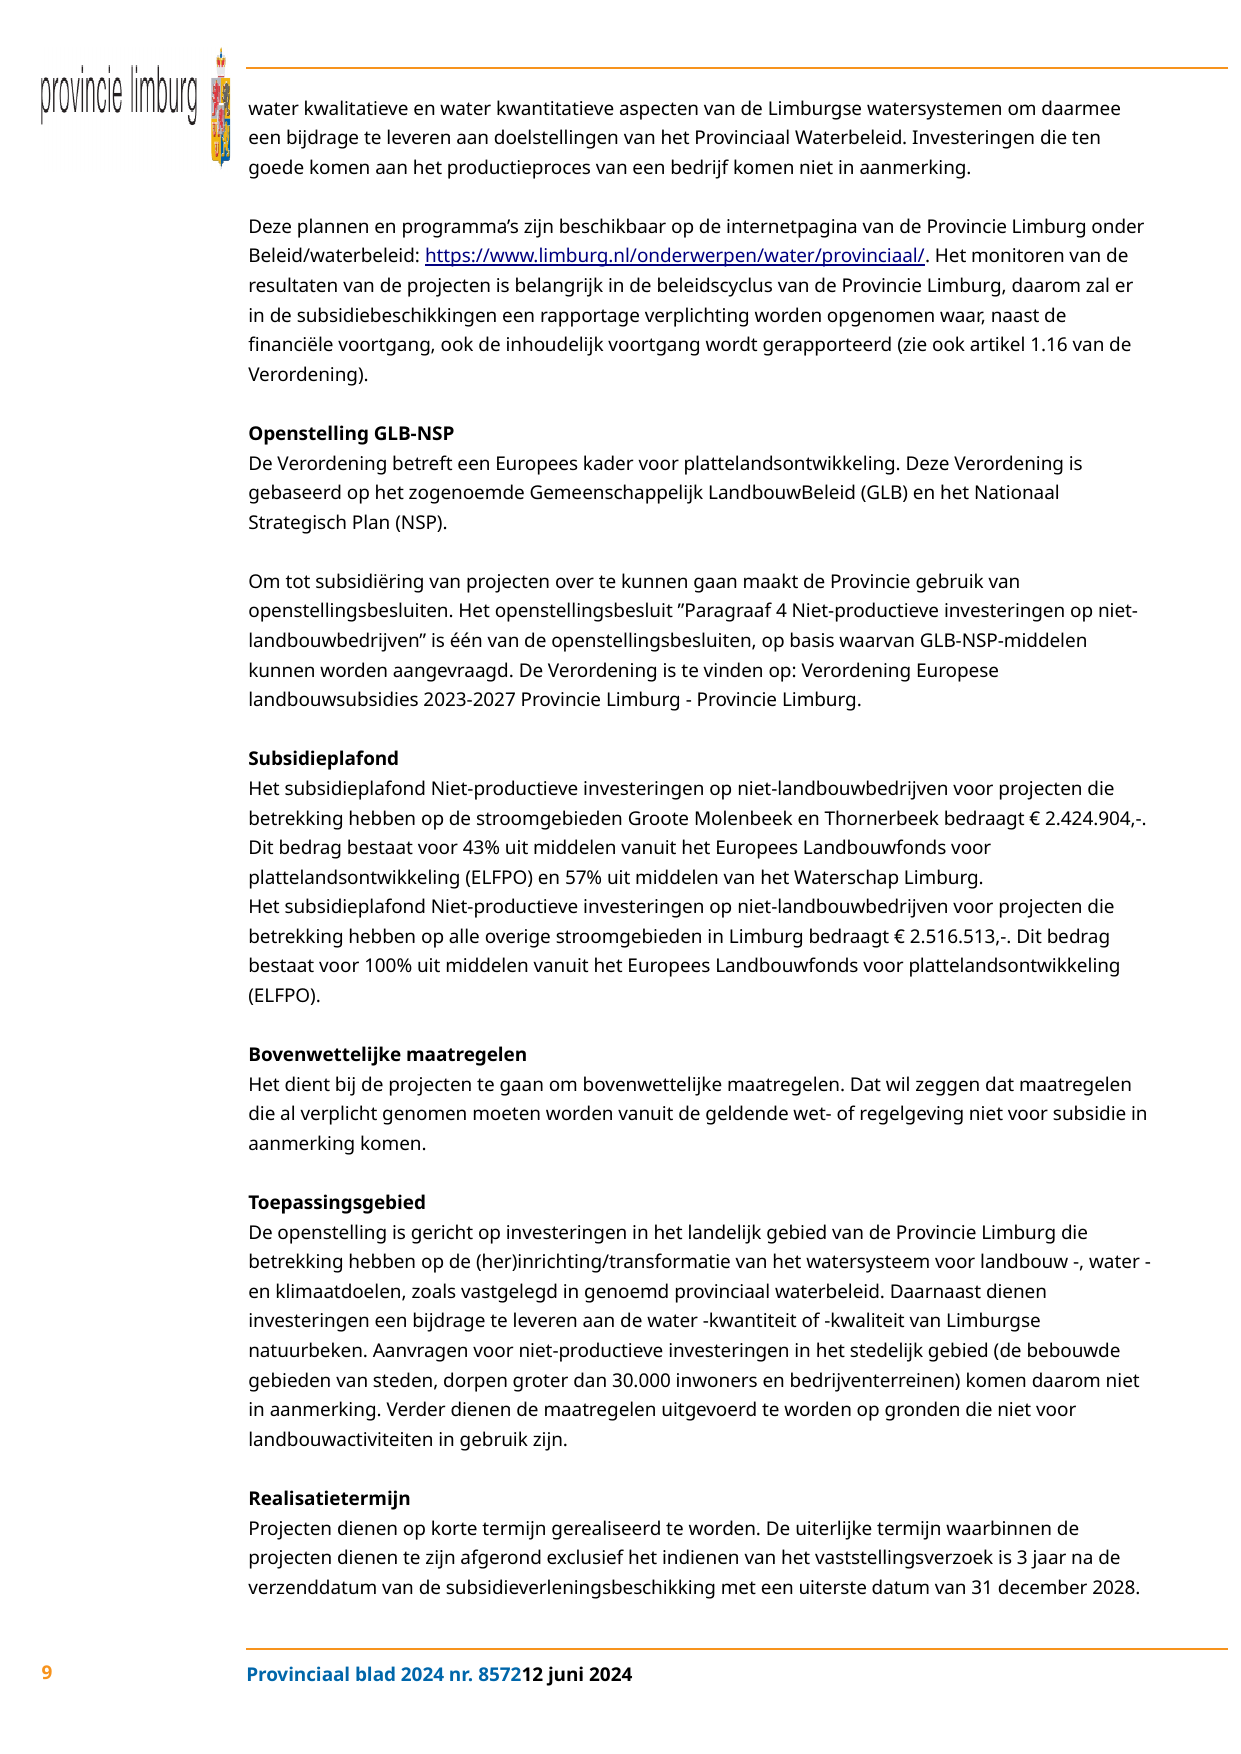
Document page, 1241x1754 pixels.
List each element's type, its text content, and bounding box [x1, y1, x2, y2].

picture [41, 47, 231, 172]
text Het subsidieplafond Niet-productieve investeringen op niet-landbouwbedrijven voor projecten die betrekking hebben op de stroomgebieden Groote Molenbeek en Thornerbeek bedraagt € 2.424.904,-. Dit bedrag bestaat voor 43% uit middelen vanuit het Europees Landbouwfonds voor plattelandsontwikkeling (ELFPO) en 57% uit middelen van het Waterschap Limburg. [248, 775, 1152, 890]
text Om tot subsidiëring van projecten over te kunnen gaan maakt de Provincie gebruik van openstellingsbesluiten. Het openstellingsbesluit ”Paragraaf 4 Niet-productieve investeringen op niet-landbouwbedrijven” is één van de openstellingsbesluiten, op basis waarvan GLB-NSP-middelen kunnen worden aangevraagd. De Verordening is te vinden op: Verordening Europese landbouwsubsidies 2023-2027 Provincie Limburg - Provincie Limburg. [248, 568, 1152, 712]
text Projecten dienen op korte termijn gerealiseerd te worden. De uiterlijke termijn waarbinnen de projecten dienen te zijn afgerond exclusief het indienen van het vaststellingsverzoek is 3 jaar na de verzenddatum van de subsidieverleningsbeschikking met een uiterste datum van 31 december 2028. [248, 1515, 1152, 1600]
text De openstelling is gericht op investeringen in het landelijk gebied van de Provincie Limburg die betrekking hebben op de (her)inrichting/transformatie van het watersysteem voor landbouw -, water - en klimaatdoelen, zoals vastgelegd in genoemd provinciaal waterbeleid. Daarnaast dienen investeringen een bijdrage te leveren aan de water -kwantiteit of -kwaliteit van Limburgse natuurbeken. Aanvragen voor niet-productieve investeringen in het stedelijk gebied (de bebouwde gebieden van steden, dorpen groter dan 30.000 inwoners en bedrijventerreinen) komen daarom niet in aanmerking. Verder dienen de maatregelen uitgevoerd te worden op gronden die niet voor landbouwactiviteiten in gebruik zijn. [248, 1219, 1152, 1452]
text Deze plannen en programma’s zijn beschikbaar op de internetpagina van de Provincie Limburg onder Beleid/waterbeleid: https://www.limburg.nl/onderwerpen/water/provinciaal/. Het monitoren van de resultaten van de projecten is belangrijk in de beleidscyclus van de Provincie Limburg, daarom zal er in de subsidiebeschikkingen een rapportage verplichting worden opgenomen waar, naast de financiële voortgang, ook de inhoudelijk voortgang wordt gerapporteerd (zie ook artikel 1.16 van de Verordening). [248, 213, 1152, 387]
text Openstelling GLB-NSP [248, 420, 1152, 446]
text water kwalitatieve en water kwantitatieve aspecten van de Limburgse watersystemen om daarmee een bijdrage te leveren aan doelstellingen van het Provinciaal Waterbeleid. Investeringen die ten goede komen aan het productieproces van een bedrijf komen niet in aanmerking. [248, 95, 1152, 180]
text De Verordening betreft een Europees kader voor plattelandsontwikkeling. Deze Verordening is gebaseerd op het zogenoemde Gemeenschappelijk LandbouwBeleid (GLB) en het Nationaal Strategisch Plan (NSP). [248, 450, 1152, 535]
text Subsidieplafond [248, 746, 1152, 771]
text Het dient bij de projecten te gaan om bovenwettelijke maatregelen. Dat wil zeggen dat maatregelen die al verplicht genomen moeten worden vanuit de geldende wet- of regelgeving niet voor subsidie in aanmerking komen. [248, 1071, 1152, 1156]
text Realisatietermijn [248, 1485, 1152, 1511]
text Het subsidieplafond Niet-productieve investeringen op niet-landbouwbedrijven voor projecten die betrekking hebben op alle overige stroomgebieden in Limburg bedraagt € 2.516.513,-. Dit bedrag bestaat voor 100% uit middelen vanuit het Europees Landbouwfonds voor plattelandsontwikkeling (ELFPO). [248, 893, 1152, 1008]
text Bovenwettelijke maatregelen [248, 1041, 1152, 1067]
text Toepassingsgebied [248, 1189, 1152, 1215]
